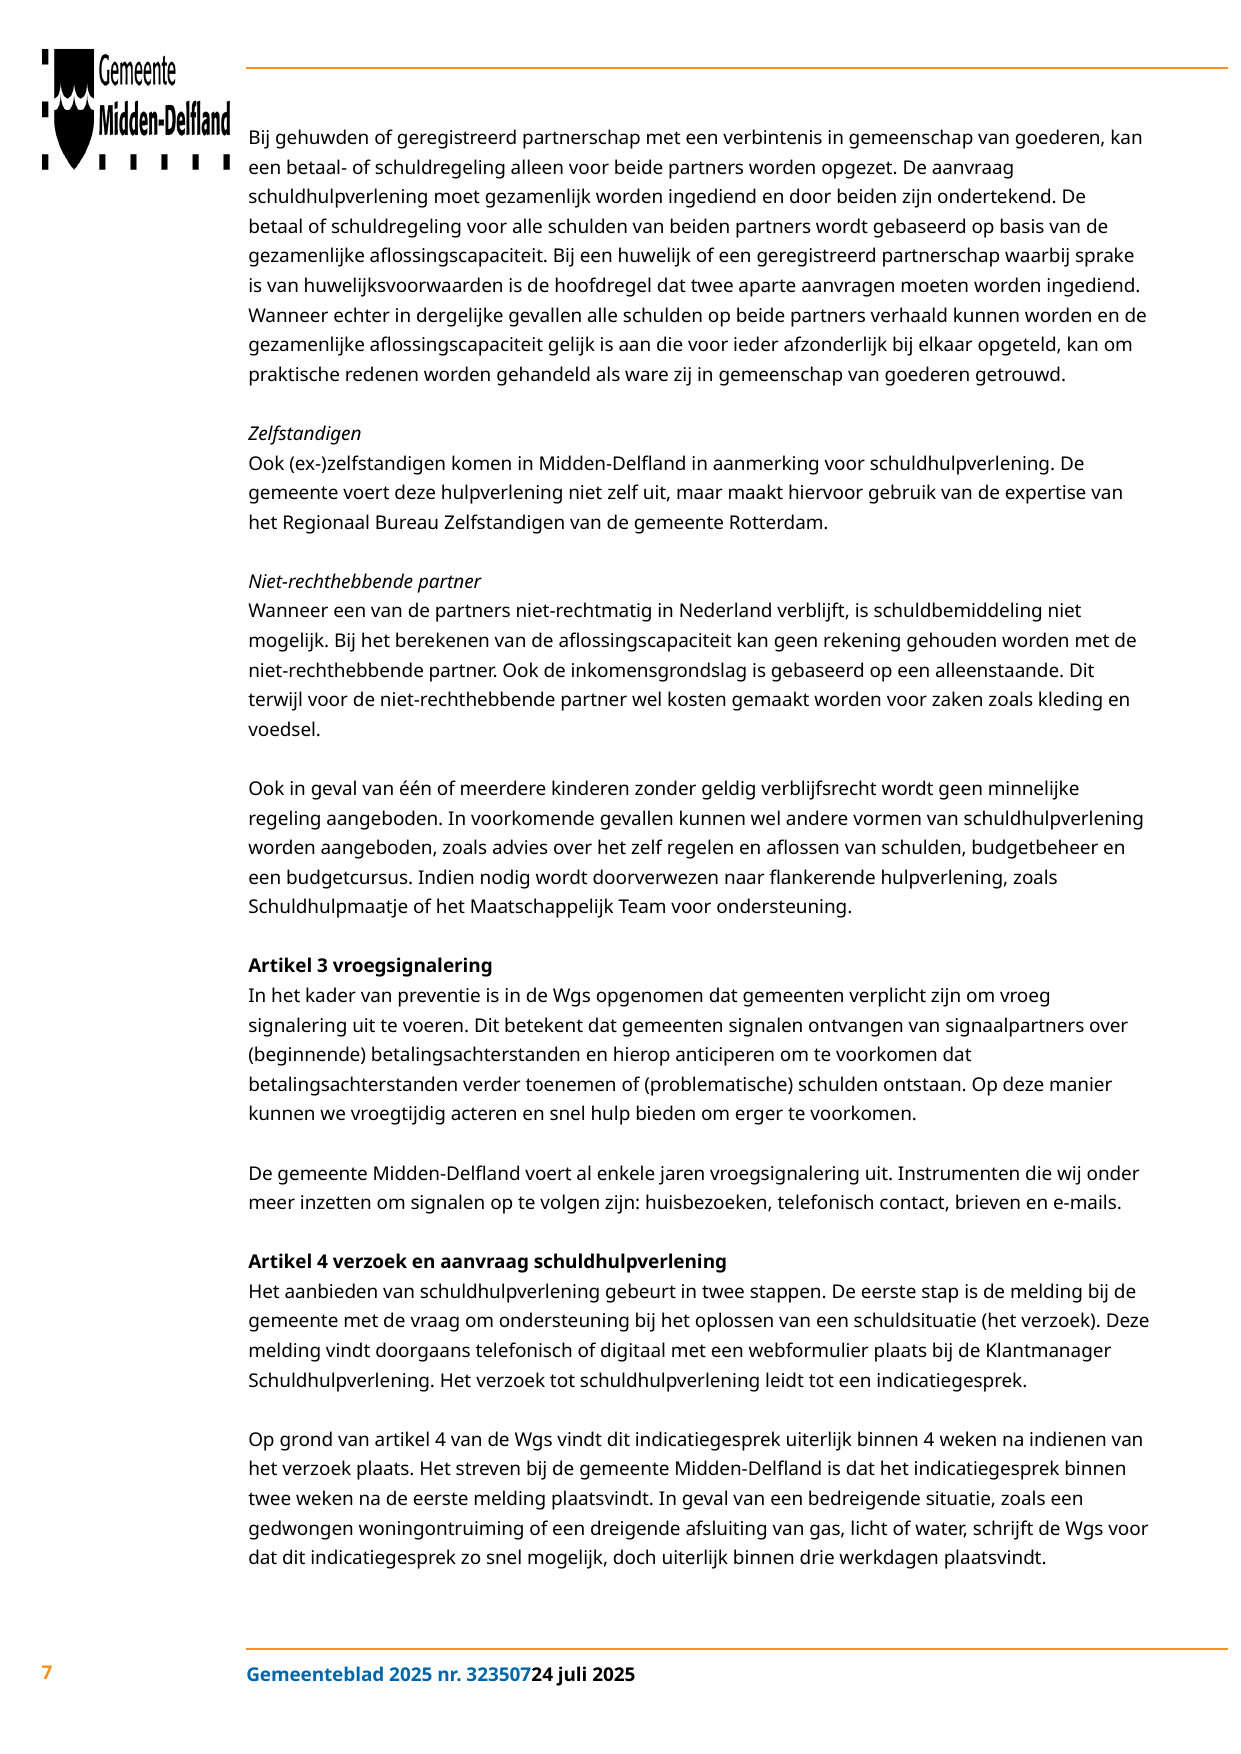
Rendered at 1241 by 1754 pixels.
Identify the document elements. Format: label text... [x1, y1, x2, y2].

text Bij gehuwden of geregistreerd partnerschap met een verbintenis in gemeenschap van goederen, kan een betaal- of schuldregeling alleen voor beide partners worden opgezet. De aanvraag schuldhulpverlening moet gezamenlijk worden ingediend en door beiden zijn ondertekend. De betaal­ of schuldregeling voor alle schulden van beiden partners wordt gebaseerd op basis van de gezamenlijke aflossingscapaciteit. Bij een huwelijk of een geregistreerd partnerschap waarbij sprake is van huwelijksvoorwaarden is de hoofdregel dat twee aparte aanvragen moeten worden ingediend. [248, 124, 1152, 298]
text Op grond van artikel 4 van de Wgs vindt dit indicatiegesprek uiterlijk binnen 4 weken na indienen van het verzoek plaats. Het streven bij de gemeente Midden-Delfland is dat het indicatiegesprek binnen twee weken na de eerste melding plaatsvindt. In geval van een bedreigende situatie, zoals een gedwongen woningontruiming of een dreigende afsluiting van gas, licht of water, schrijft de Wgs voor dat dit indicatiegesprek zo snel mogelijk, doch uiterlijk binnen drie werkdagen plaatsvindt. [248, 1426, 1152, 1570]
picture [41, 47, 231, 172]
text Ook in geval van één of meerdere kinderen zonder geldig verblijfsrecht wordt geen minnelijke regeling aangeboden. In voorkomende gevallen kunnen wel andere vormen van schuldhulpverlening worden aangeboden, zoals advies over het zelf regelen en aflossen van schulden, budgetbeheer en een budgetcursus. Indien nodig wordt doorverwezen naar flankerende hulpverlening, zoals Schuldhulpmaatje of het Maatschappelijk Team voor ondersteuning. [248, 775, 1152, 919]
text Het aanbieden van schuldhulpverlening gebeurt in twee stappen. De eerste stap is de melding bij de gemeente met de vraag om ondersteuning bij het oplossen van een schuldsituatie (het verzoek). Deze melding vindt doorgaans telefonisch of digitaal met een webformulier plaats bij de Klantmanager Schuldhulpverlening. Het verzoek tot schuldhulpverlening leidt tot een indicatiegesprek. [248, 1278, 1152, 1393]
text Wanneer echter in dergelijke gevallen alle schulden op beide partners verhaald kunnen worden en de gezamenlijke aflossingscapaciteit gelijk is aan die voor ieder afzonderlijk bij elkaar opgeteld, kan om praktische redenen worden gehandeld als ware zij in gemeenschap van goederen getrouwd. [248, 302, 1152, 387]
text Wanneer een van de partners niet-rechtmatig in Nederland verblijft, is schuldbemiddeling niet mogelijk. Bij het berekenen van de aflossingscapaciteit kan geen rekening gehouden worden met de niet-rechthebbende partner. Ook de inkomensgrondslag is gebaseerd op een alleenstaande. Dit terwijl voor de niet-rechthebbende partner wel kosten gemaakt worden voor zaken zoals kleding en voedsel. [248, 598, 1152, 742]
text De gemeente Midden-Delfland voert al enkele jaren vroegsignalering uit. Instrumenten die wij onder meer inzetten om signalen op te volgen zijn: huisbezoeken, telefonisch contact, brieven en e-mails. [248, 1160, 1152, 1215]
text In het kader van preventie is in de Wgs opgenomen dat gemeenten verplicht zijn om vroeg signalering uit te voeren. Dit betekent dat gemeenten signalen ontvangen van signaalpartners over (beginnende) betalingsachterstanden en hierop anticiperen om te voorkomen dat betalingsachterstanden verder toenemen of (problematische) schulden ontstaan. Op deze manier kunnen we vroegtijdig acteren en snel hulp bieden om erger te voorkomen. [248, 982, 1152, 1126]
text Zelfstandigen [248, 420, 1152, 446]
text Niet-rechthebbende partner [248, 568, 1152, 594]
text Artikel 3 vroegsignalering [248, 953, 1152, 978]
text Artikel 4 verzoek en aanvraag schuldhulpverlening [248, 1248, 1152, 1274]
text Ook (ex-)zelfstandigen komen in Midden-Delfland in aanmerking voor schuldhulpverlening. De gemeente voert deze hulpverlening niet zelf uit, maar maakt hiervoor gebruik van de expertise van het Regionaal Bureau Zelfstandigen van de gemeente Rotterdam. [248, 450, 1152, 535]
